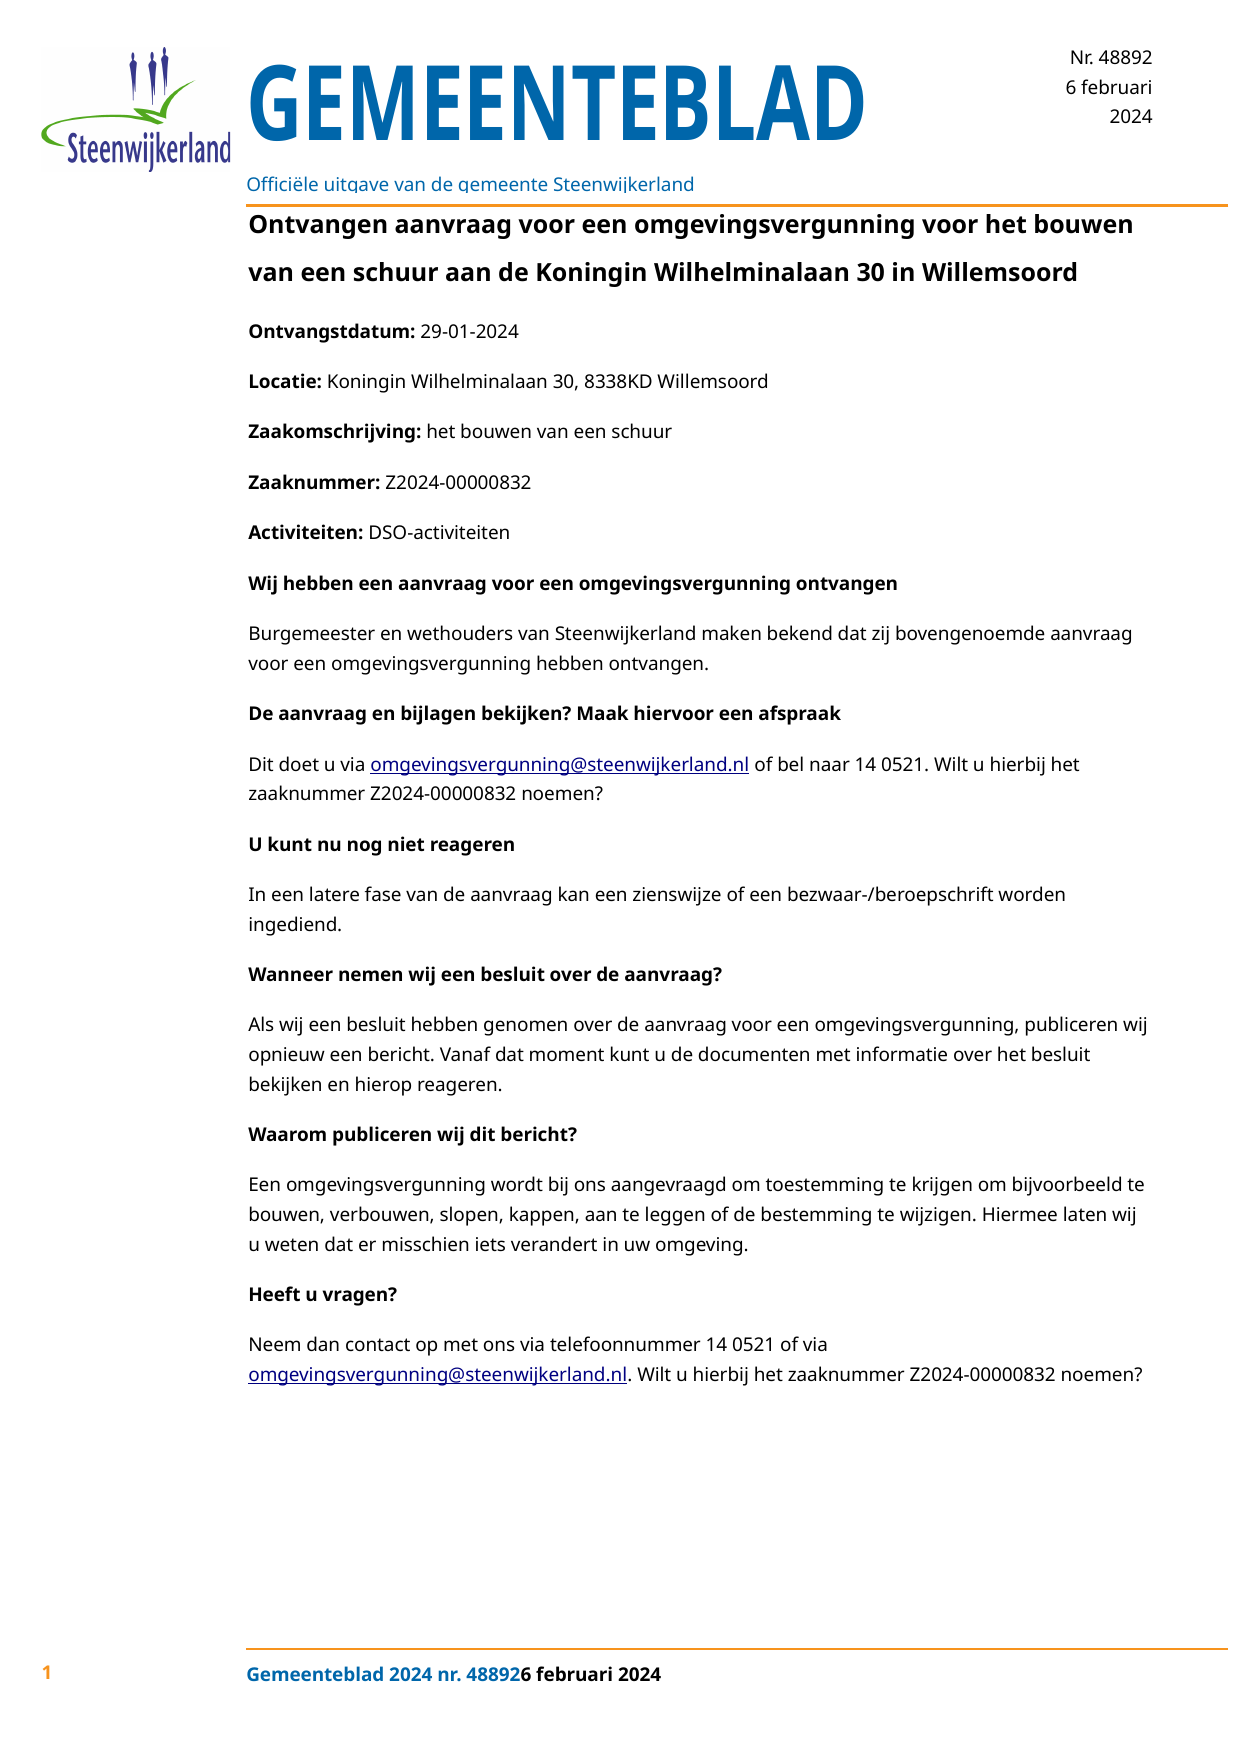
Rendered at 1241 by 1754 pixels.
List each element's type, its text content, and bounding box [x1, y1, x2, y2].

text Waarom publiceren wij dit bericht? [248, 1121, 1152, 1147]
text Ontvangen aanvraag voor een omgevingsvergunning voor het bouwen van een schuur aan de Koningin Wilhelminalaan 30 in Willemsoord [248, 207, 1152, 288]
text In een latere fase van de aanvraag kan een zienswijze of een bezwaar-/beroepschrift worden ingediend. [248, 881, 1152, 937]
text Ontvangstdatum: 29-01-2024 [248, 318, 1152, 344]
text Wanneer nemen wij een besluit over de aanvraag? [248, 961, 1152, 987]
text Wij hebben een aanvraag voor een omgevingsvergunning ontvangen [248, 570, 1152, 596]
text Neem dan contact op met ons via telefoonnummer 14 0521 of via omgevingsvergunning@steenwijkerland.nl. Wilt u hierbij het zaaknummer Z2024-00000832 noemen? [248, 1332, 1152, 1387]
text De aanvraag en bijlagen bekijken? Maak hiervoor een afspraak [248, 700, 1152, 726]
text Zaakomschrijving: het bouwen van een schuur [248, 419, 1152, 444]
picture [41, 47, 231, 172]
text Dit doet u via omgevingsvergunning@steenwijkerland.nl of bel naar 14 0521. Wilt u hierbij het zaaknummer Z2024-00000832 noemen? [248, 751, 1152, 806]
text Als wij een besluit hebben genomen over de aanvraag voor een omgevingsvergunning, publiceren wij opnieuw een bericht. Vanaf dat moment kunt u de documenten met informatie over het besluit bekijken en hierop reageren. [248, 1012, 1152, 1097]
text Heeft u vragen? [248, 1281, 1152, 1307]
text U kunt nu nog niet reageren [248, 831, 1152, 857]
text Een omgevingsvergunning wordt bij ons aangevraagd om toestemming te krijgen om bijvoorbeeld te bouwen, verbouwen, slopen, kappen, aan te leggen of de bestemming te wijzigen. Hiermee laten wij u weten dat er misschien iets verandert in uw omgeving. [248, 1172, 1152, 1257]
text Activiteiten: DSO-activiteiten [248, 519, 1152, 545]
text Zaaknummer: Z2024-00000832 [248, 469, 1152, 495]
text Locatie: Koningin Wilhelminalaan 30, 8338KD Willemsoord [248, 368, 1152, 394]
text Burgemeester en wethouders van Steenwijkerland maken bekend dat zij bovengenoemde aanvraag voor een omgevingsvergunning hebben ontvangen. [248, 620, 1152, 676]
